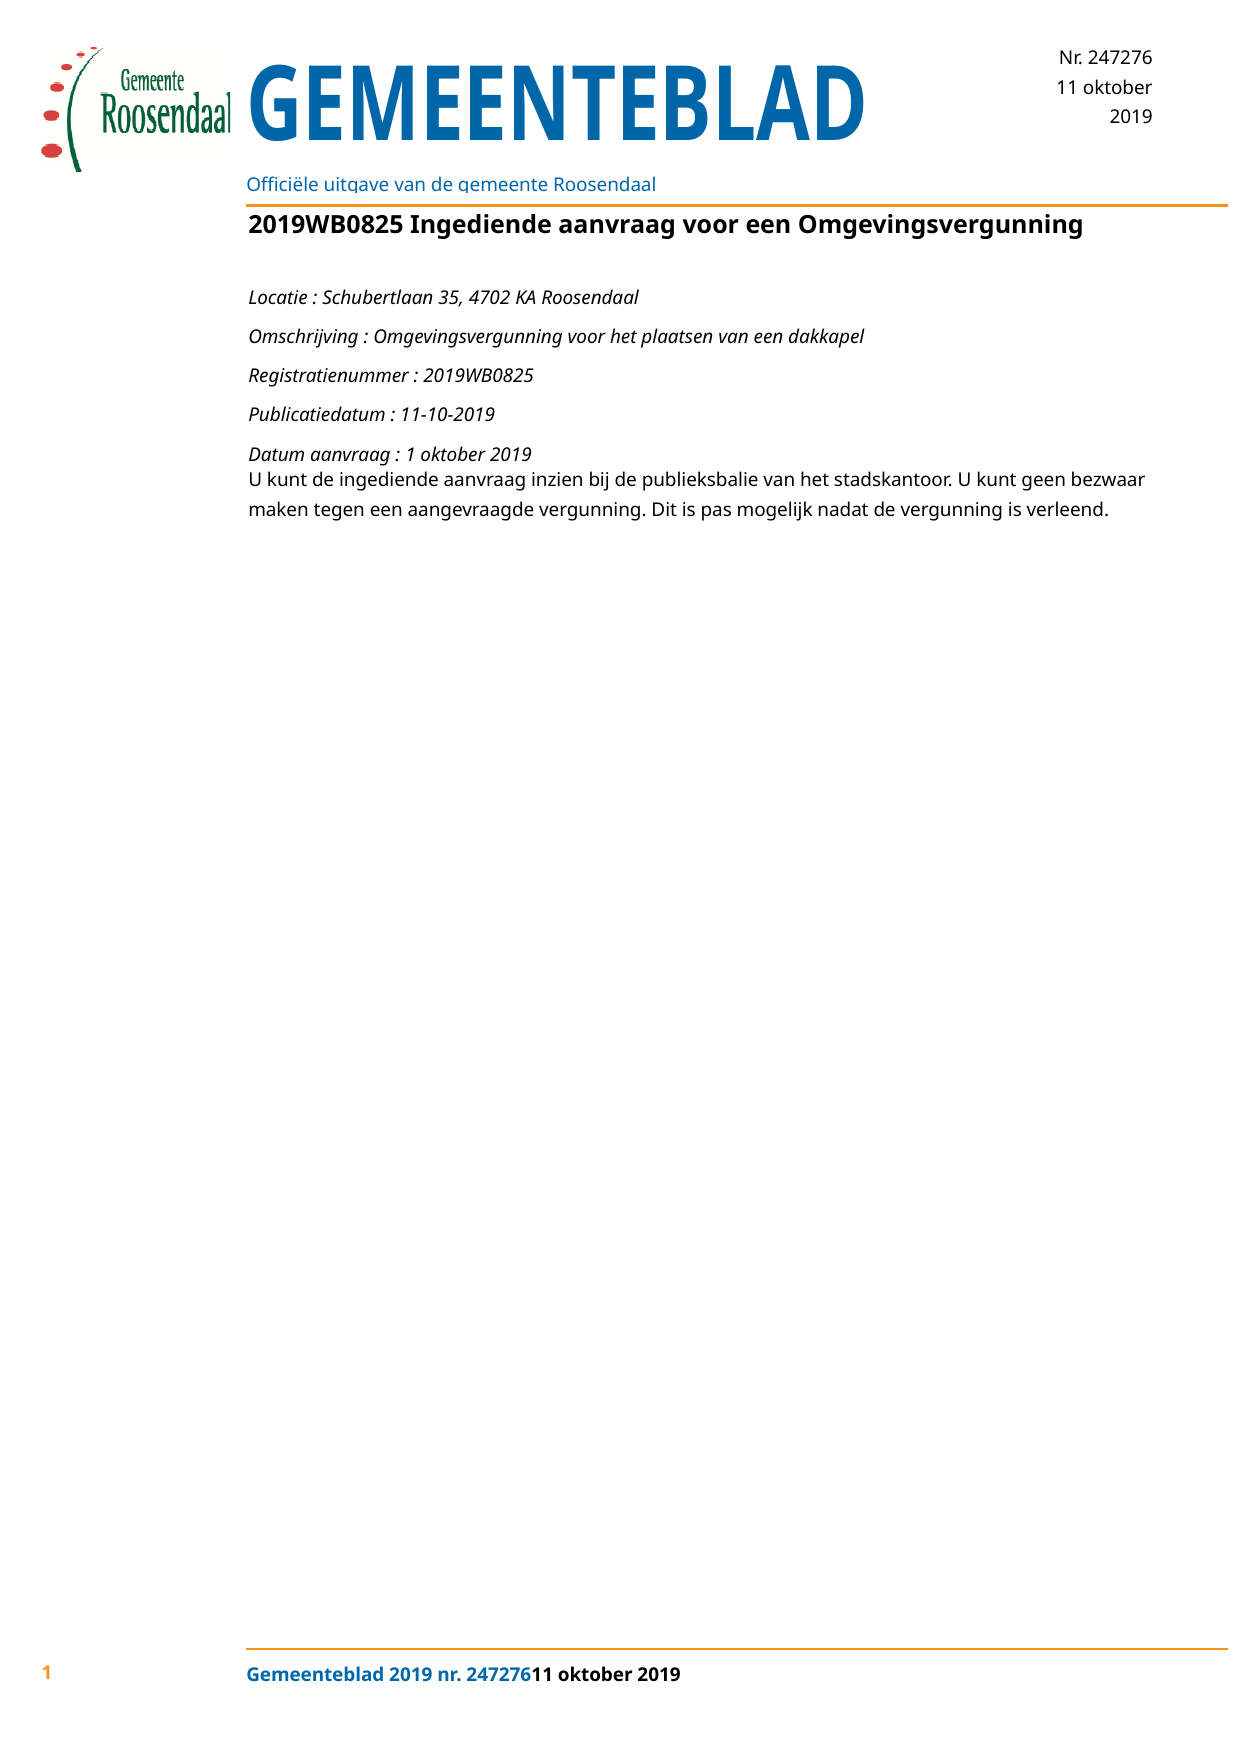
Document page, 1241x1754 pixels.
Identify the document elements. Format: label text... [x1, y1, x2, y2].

text Datum aanvraag : 1 oktober 2019 [248, 441, 1152, 467]
text Publicatiedatum : 11-10-2019 [248, 402, 1152, 427]
text Locatie : Schubertlaan 35, 4702 KA Roosendaal [248, 284, 1152, 309]
text Omschrijving : Omgevingsvergunning voor het plaatsen van een dakkapel [248, 323, 1152, 349]
text U kunt de ingediende aanvraag inzien bij de publieksbalie van het stadskantoor. U kunt geen bezwaar maken tegen een aangevraagde vergunning. Dit is pas mogelijk nadat de vergunning is verleend. [248, 467, 1152, 522]
text Registratienummer : 2019WB0825 [248, 362, 1152, 388]
picture [41, 47, 231, 172]
text 2019WB0825 Ingediende aanvraag voor een Omgevingsvergunning [248, 207, 1152, 241]
